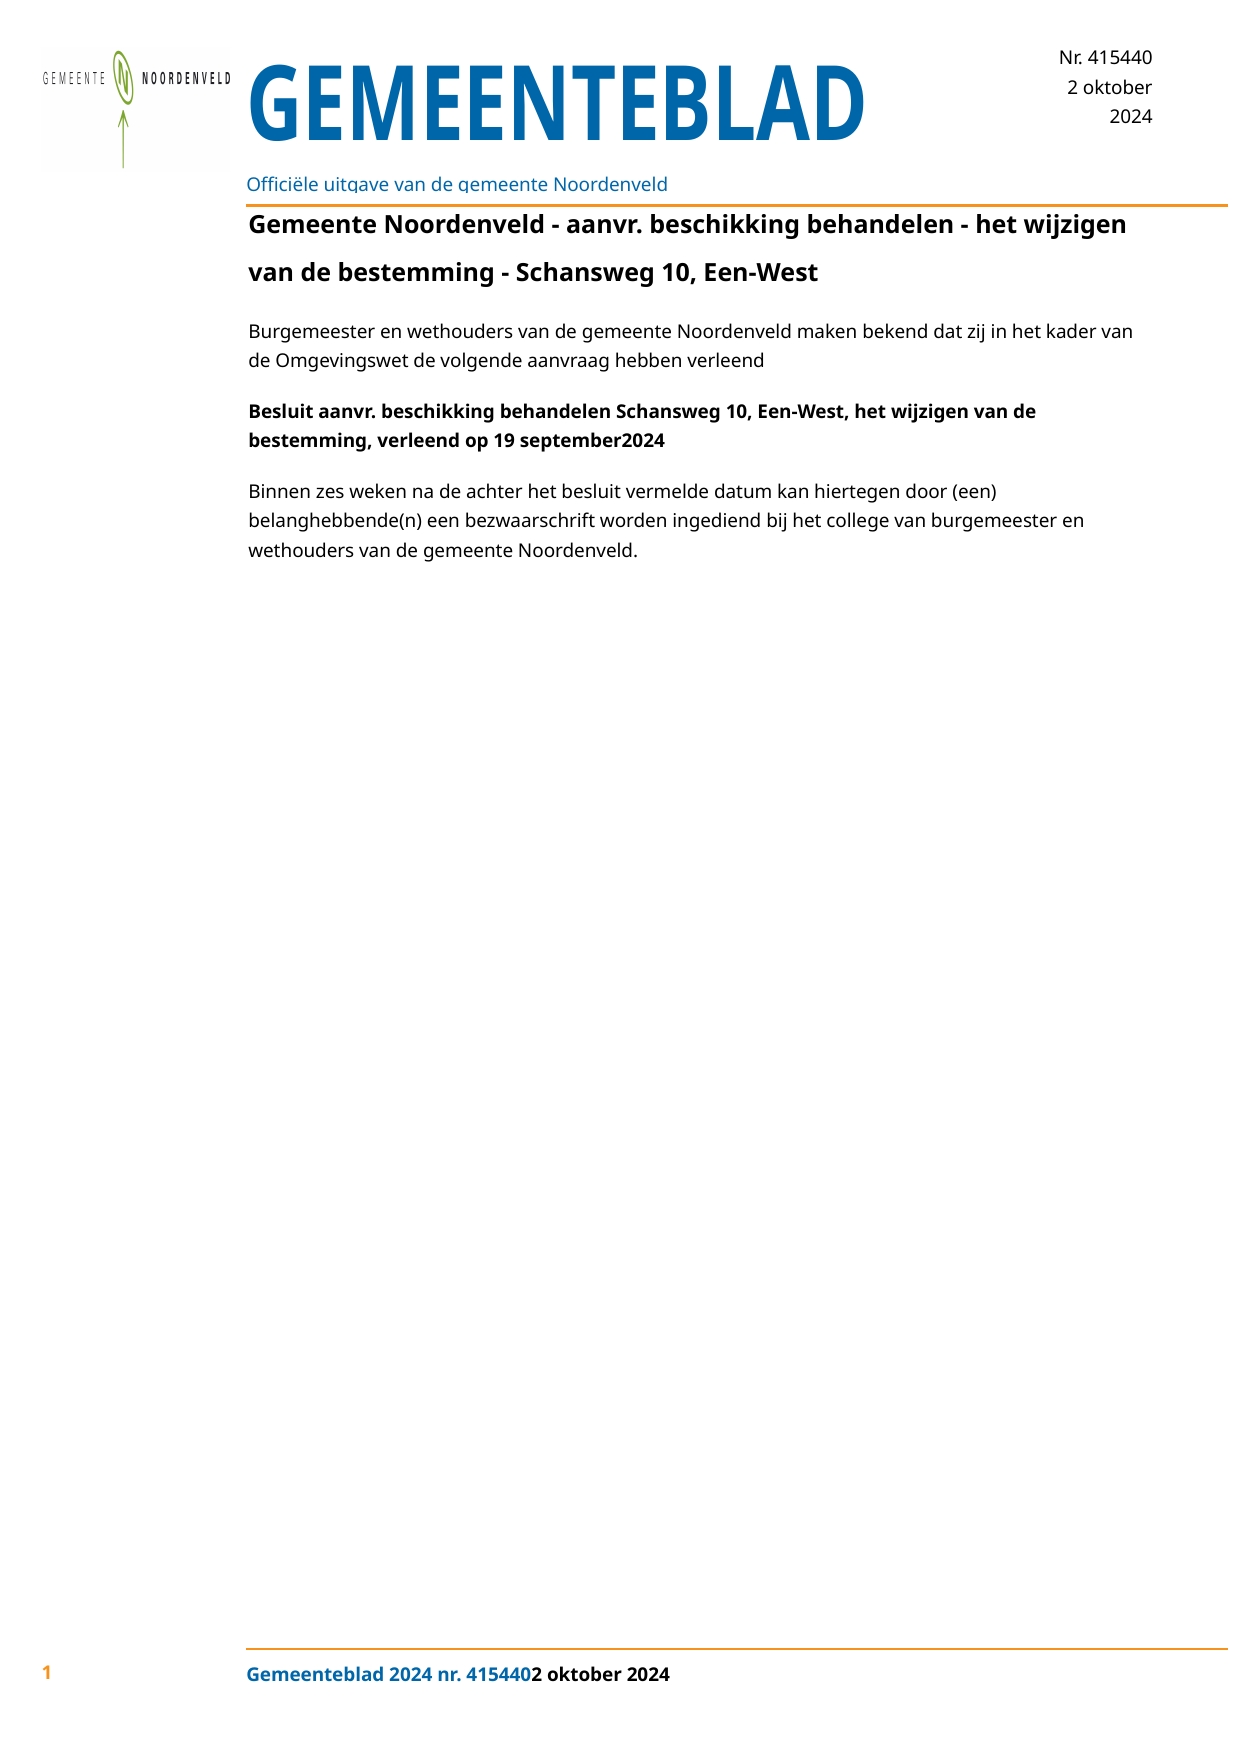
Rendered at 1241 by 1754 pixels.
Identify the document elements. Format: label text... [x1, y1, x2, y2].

text Binnen zes weken na de achter het besluit vermelde datum kan hiertegen door (een) belanghebbende(n) een bezwaarschrift worden ingediend bij het college van burgemeester en wethouders van de gemeente Noordenveld. [248, 478, 1152, 563]
text Besluit aanvr. beschikking behandelen Schansweg 10, Een-West, het wijzigen van de bestemming, verleend op 19 september2024 [248, 398, 1152, 453]
text Burgemeester en wethouders van de gemeente Noordenveld maken bekend dat zij in het kader van de Omgevingswet de volgende aanvraag hebben verleend [248, 318, 1152, 373]
picture [41, 47, 231, 172]
text Gemeente Noordenveld - aanvr. beschikking behandelen - het wijzigen van de bestemming - Schansweg 10, Een-West [248, 207, 1152, 288]
